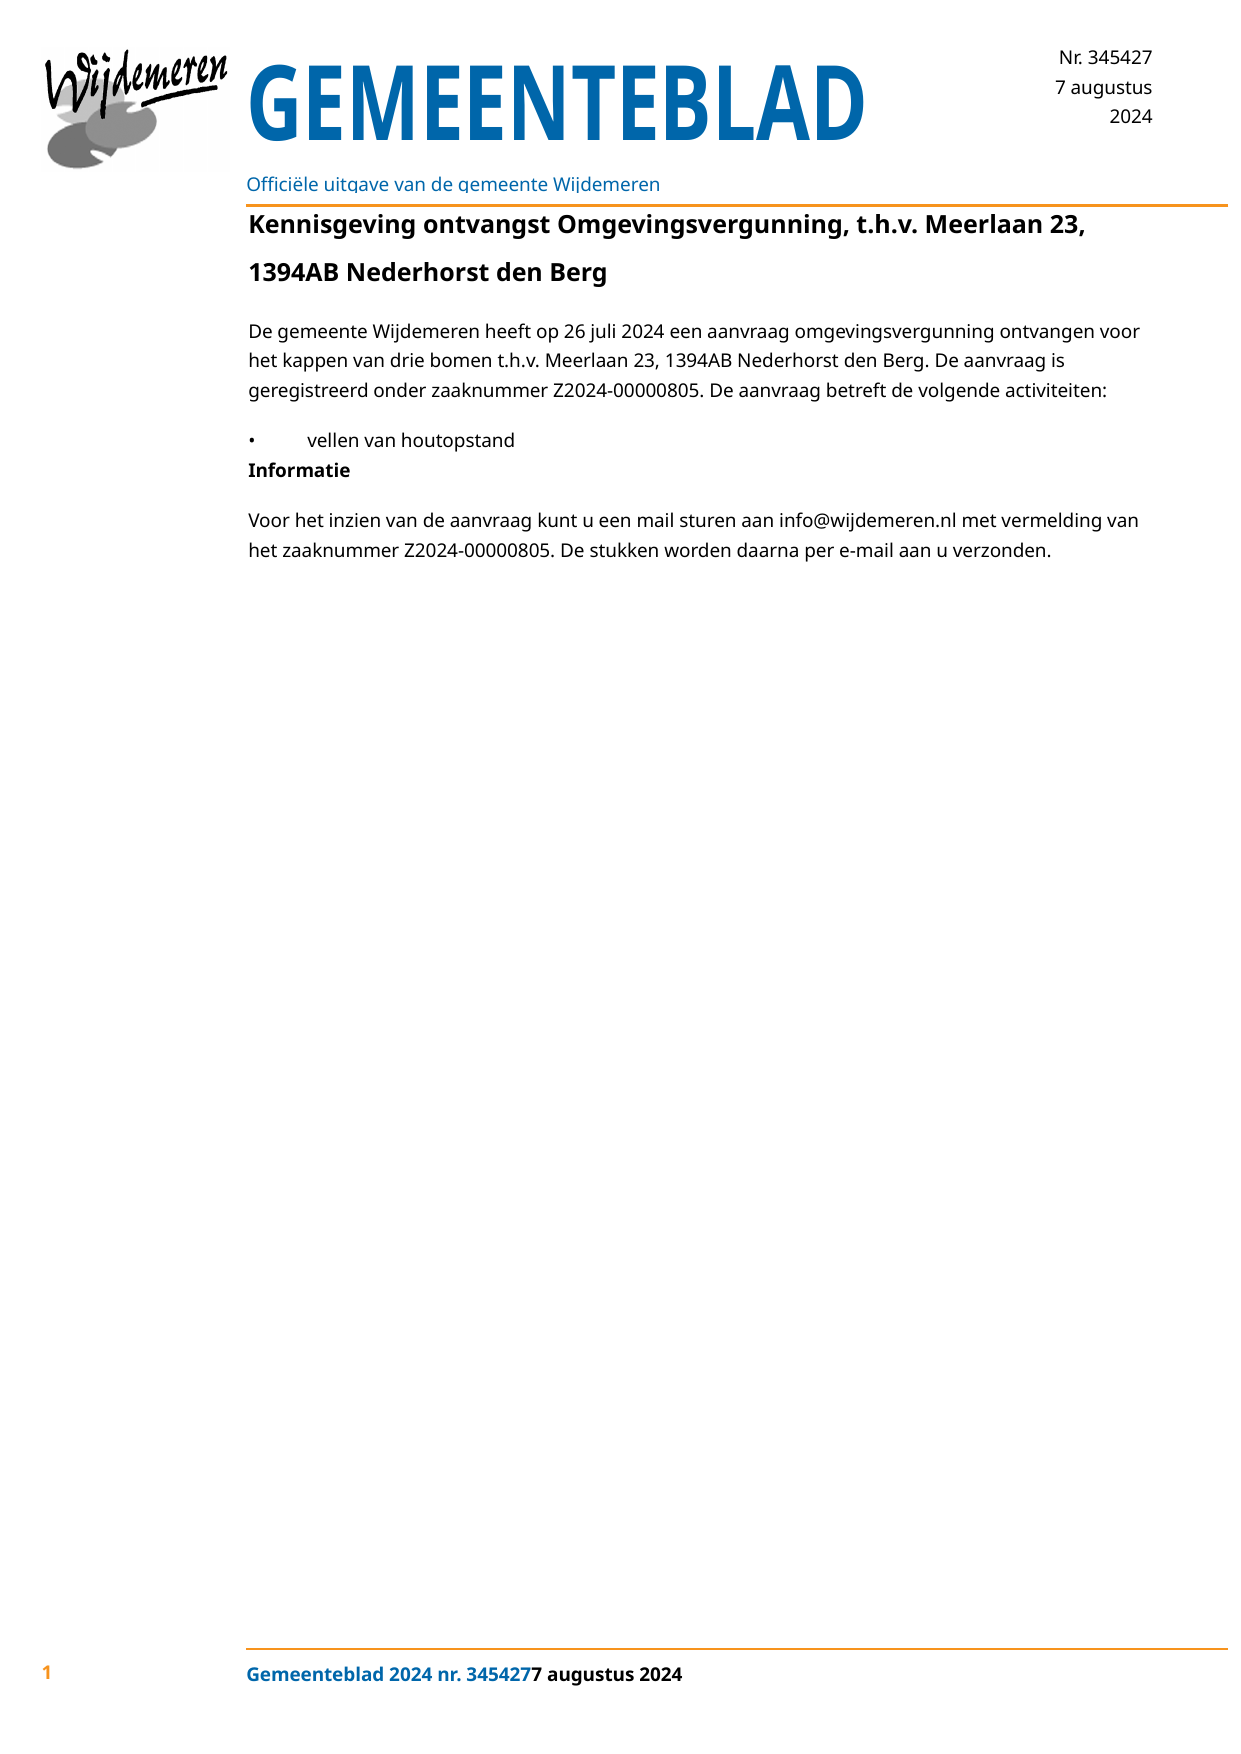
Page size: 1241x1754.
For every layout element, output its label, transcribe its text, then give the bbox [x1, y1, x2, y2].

text Informatie [248, 457, 1152, 483]
text De gemeente Wijdemeren heeft op 26 juli 2024 een aanvraag omgevingsvergunning ontvangen voor het kappen van drie bomen t.h.v. Meerlaan 23, 1394AB Nederhorst den Berg. De aanvraag is geregistreerd onder zaaknummer Z2024-00000805. De aanvraag betreft de volgende activiteiten: [248, 318, 1152, 403]
picture [41, 47, 231, 172]
text Kennisgeving ontvangst Omgevingsvergunning, t.h.v. Meerlaan 23, 1394AB Nederhorst den Berg [248, 207, 1152, 288]
list vellen van houtopstand [248, 427, 1152, 453]
text Voor het inzien van de aanvraag kunt u een mail sturen aan info@wijdemeren.nl met vermelding van het zaaknummer Z2024-00000805. De stukken worden daarna per e-mail aan u verzonden. [248, 507, 1152, 563]
